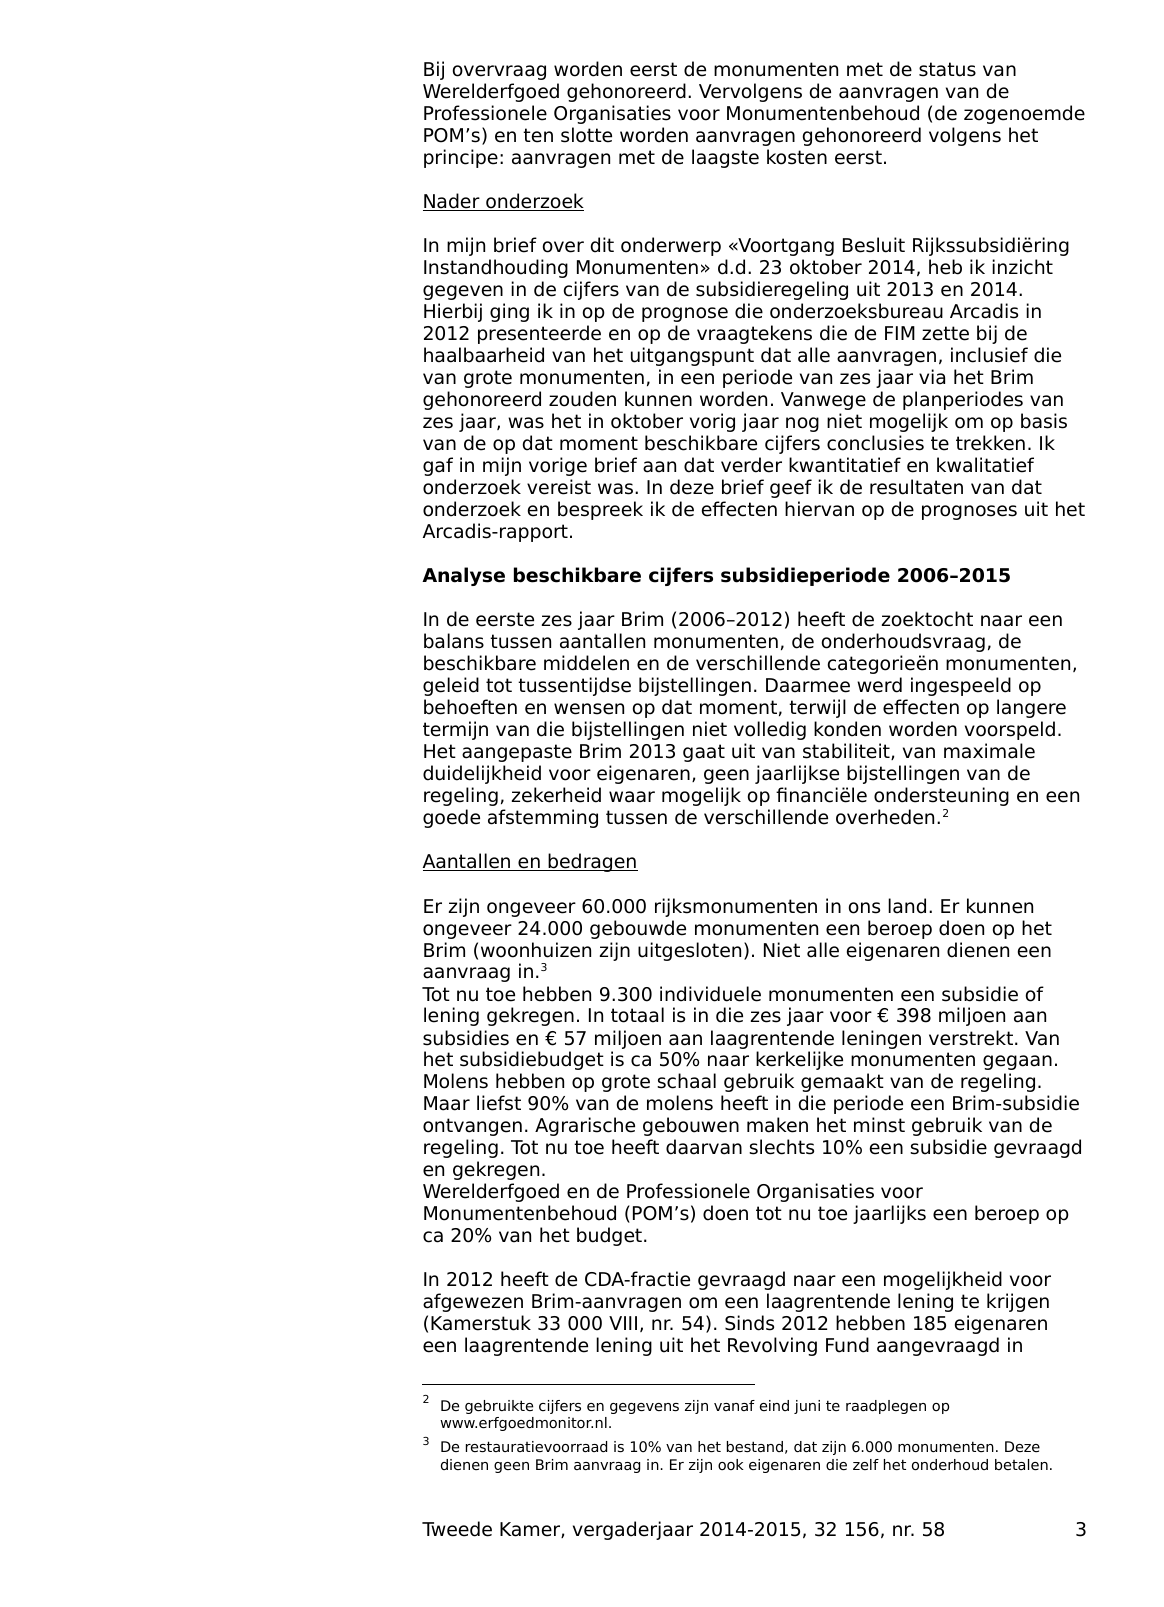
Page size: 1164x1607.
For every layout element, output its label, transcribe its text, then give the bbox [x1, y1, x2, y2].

text In de eerste zes jaar Brim (2006–2012) heeft de zoektocht naar een balans tussen aantallen monumenten, de onderhoudsvraag, de beschikbare middelen en de verschillende categorieën monumenten, geleid tot tussentijdse bijstellingen. Daarmee werd ingespeeld op behoeften en wensen op dat moment, terwijl de effecten op langere termijn van die bijstellingen niet volledig konden worden voorspeld. Het aangepaste Brim 2013 gaat uit van stabiliteit, van maximale duidelijkheid voor eigenaren, geen jaarlijkse bijstellingen van de regeling, zekerheid waar mogelijk op financiële ondersteuning en een goede afstemming tussen de verschillende overheden. [422, 609, 1087, 829]
text Tot nu toe hebben 9.300 individuele monumenten een subsidie of lening gekregen. In totaal is in die zes jaar voor € 398 miljoen aan subsidies en € 57 miljoen aan laagrentende leningen verstrekt. Van het subsidiebudget is ca 50% naar kerkelijke monumenten gegaan. [422, 983, 1087, 1071]
text Molens hebben op grote schaal gebruik gemaakt van de regeling. Maar liefst 90% van de molens heeft in die periode een Brim-subsidie ontvangen. Agrarische gebouwen maken het minst gebruik van de regeling. Tot nu toe heeft daarvan slechts 10% een subsidie gevraagd en gekregen. [422, 1071, 1087, 1181]
text Werelderfgoed en de Professionele Organisaties voor Monumentenbehoud (POM’s) doen tot nu toe jaarlijks een beroep op ca 20% van het budget. [422, 1181, 1087, 1247]
text De restauratievoorraad is 10% van het bestand, dat zijn 6.000 monumenten. Deze dienen geen Brim aanvraag in. Er zijn ook eigenaren die zelf het onderhoud betalen. [422, 1435, 1087, 1474]
subtitle Analyse beschikbare cijfers subsidieperiode 2006–2015 [422, 565, 1087, 587]
text Er zijn ongeveer 60.000 rijksmonumenten in ons land. Er kunnen ongeveer 24.000 gebouwde monumenten een beroep doen op het Brim (woonhuizen zijn uitgesloten). Niet alle eigenaren dienen een aanvraag in. [422, 896, 1087, 983]
text In 2012 heeft de CDA-fractie gevraagd naar een mogelijkheid voor afgewezen Brim-aanvragen om een laagrentende lening te krijgen (Kamerstuk 33 000 VIII, nr. 54). Sinds 2012 hebben 185 eigenaren een laagrentende lening uit het Revolving Fund aangevraagd in [422, 1269, 1087, 1357]
subtitle Nader onderzoek [422, 191, 1087, 213]
text Bij overvraag worden eerst de monumenten met de status van Werelderfgoed gehonoreerd. Vervolgens de aanvragen van de Professionele Organisaties voor Monumentenbehoud (de zogenoemde POM’s) en ten slotte worden aanvragen gehonoreerd volgens het principe: aanvragen met de laagste kosten eerst. [422, 59, 1087, 169]
text De gebruikte cijfers en gegevens zijn vanaf eind juni te raadplegen op www.erfgoedmonitor.nl. [422, 1393, 1087, 1432]
subtitle Aantallen en bedragen [422, 851, 1087, 873]
text In mijn brief over dit onderwerp «Voortgang Besluit Rijkssubsidiëring Instandhouding Monumenten» d.d. 23 oktober 2014, heb ik inzicht gegeven in de cijfers van de subsidieregeling uit 2013 en 2014. Hierbij ging ik in op de prognose die onderzoeksbureau Arcadis in 2012 presenteerde en op de vraagtekens die de FIM zette bij de haalbaarheid van het uitgangspunt dat alle aanvragen, inclusief die van grote monumenten, in een periode van zes jaar via het Brim gehonoreerd zouden kunnen worden. Vanwege de planperiodes van zes jaar, was het in oktober vorig jaar nog niet mogelijk om op basis van de op dat moment beschikbare cijfers conclusies te trekken. Ik gaf in mijn vorige brief aan dat verder kwantitatief en kwalitatief onderzoek vereist was. In deze brief geef ik de resultaten van dat onderzoek en bespreek ik de effecten hiervan op de prognoses uit het Arcadis-rapport. [422, 235, 1087, 543]
